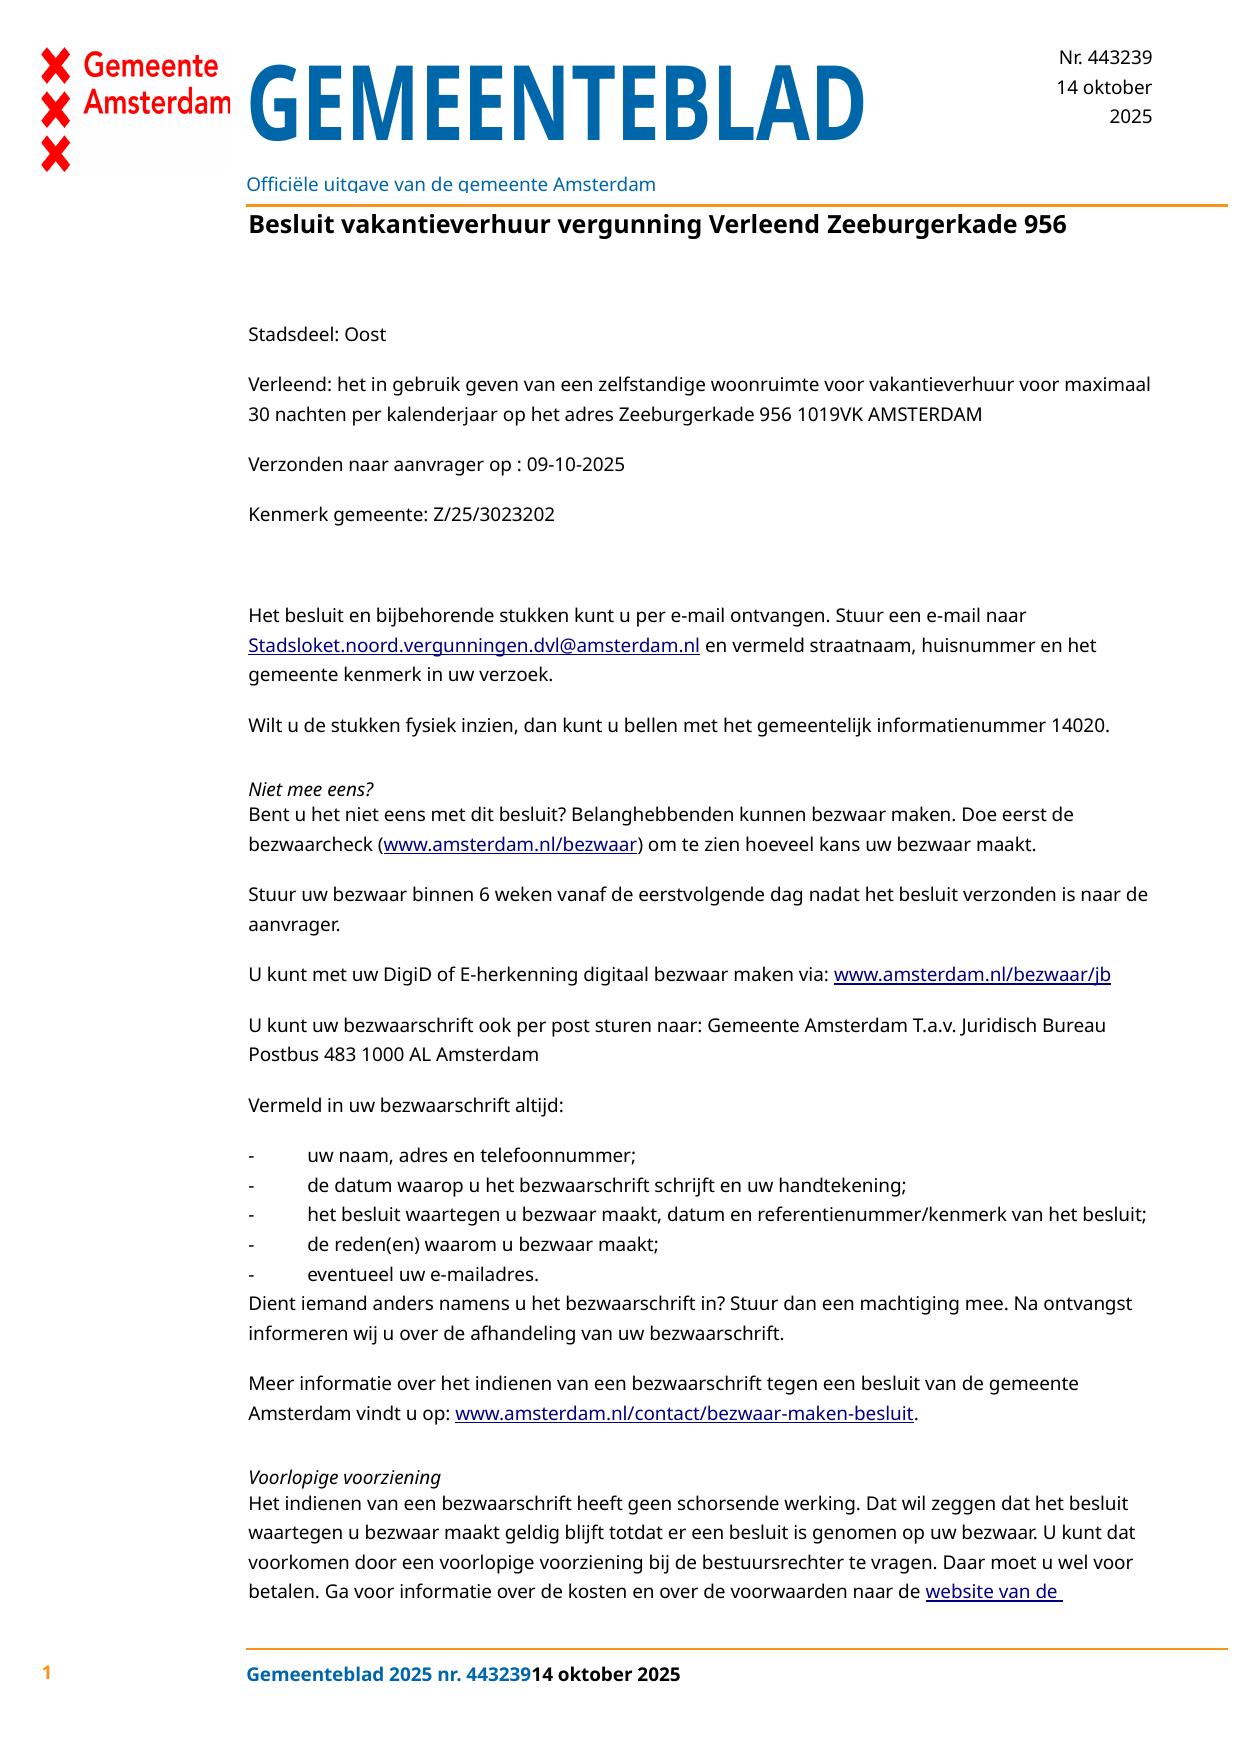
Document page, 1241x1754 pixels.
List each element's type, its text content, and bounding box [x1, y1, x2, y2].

list de reden(en) waarom u bezwaar maakt; [248, 1231, 1152, 1257]
text Besluit vakantieverhuur vergunning Verleend Zeeburgerkade 956 [248, 207, 1152, 241]
text Wilt u de stukken fysiek inzien, dan kunt u bellen met het gemeentelijk informatienummer 14020. [248, 712, 1152, 738]
picture [41, 47, 231, 172]
text Voorlopige voorziening [248, 1464, 1152, 1490]
text Bent u het niet eens met dit besluit? Belanghebbenden kunnen bezwaar maken. Doe eerst de bezwaarcheck (www.amsterdam.nl/bezwaar) om te zien hoeveel kans uw bezwaar maakt. [248, 802, 1152, 857]
text Verzonden naar aanvrager op : 09-10-2025 [248, 451, 1152, 477]
list het besluit waartegen u bezwaar maakt, datum en referentienummer/kenmerk van het besluit; [248, 1202, 1152, 1227]
text Het besluit en bijbehorende stukken kunt u per e-mail ontvangen. Stuur een e-mail naar Stadsloket.noord.vergunningen.dvl@amsterdam.nl en vermeld straatnaam, huisnummer en het gemeente kenmerk in uw verzoek. [248, 602, 1152, 687]
text Het indienen van een bezwaarschrift heeft geen schorsende werking. Dat wil zeggen dat het besluit waartegen u bezwaar maakt geldig blijft totdat er een besluit is genomen op uw bezwaar. U kunt dat voorkomen door een voorlopige voorziening bij de bestuursrechter te vragen. Daar moet u wel voor betalen. Ga voor informatie over de kosten en over de voorwaarden naar de website van de [248, 1490, 1152, 1604]
text Kenmerk gemeente: Z/25/3023202 [248, 502, 1152, 527]
text Dient iemand anders namens u het bezwaarschrift in? Stuur dan een machtiging mee. Na ontvangst informeren wij u over de afhandeling van uw bezwaarschrift. [248, 1290, 1152, 1346]
text Stadsdeel: Oost [248, 321, 1152, 346]
text Niet mee eens? [248, 776, 1152, 802]
text Verleend: het in gebruik geven van een zelfstandige woonruimte voor vakantieverhuur voor maximaal 30 nachten per kalenderjaar op het adres Zeeburgerkade 956 1019VK AMSTERDAM [248, 371, 1152, 426]
text U kunt uw bezwaarschrift ook per post sturen naar: Gemeente Amsterdam T.a.v. Juridisch Bureau Postbus 483 1000 AL Amsterdam [248, 1012, 1152, 1067]
text Meer informatie over het indienen van een bezwaarschrift tegen een besluit van de gemeente Amsterdam vindt u op: www.amsterdam.nl/contact/bezwaar-maken-besluit. [248, 1370, 1152, 1426]
text Stuur uw bezwaar binnen 6 weken vanaf de eerstvolgende dag nadat het besluit verzonden is naar de aanvrager. [248, 882, 1152, 937]
list de datum waarop u het bezwaarschrift schrijft en uw handtekening; [248, 1172, 1152, 1198]
list eventueel uw e-mailadres. [248, 1261, 1152, 1287]
text U kunt met uw DigiD of E-herkenning digitaal bezwaar maken via: www.amsterdam.nl/bezwaar/jb [248, 962, 1152, 987]
text Vermeld in uw bezwaarschrift altijd: [248, 1092, 1152, 1118]
list uw naam, adres en telefoonnummer; [248, 1142, 1152, 1168]
